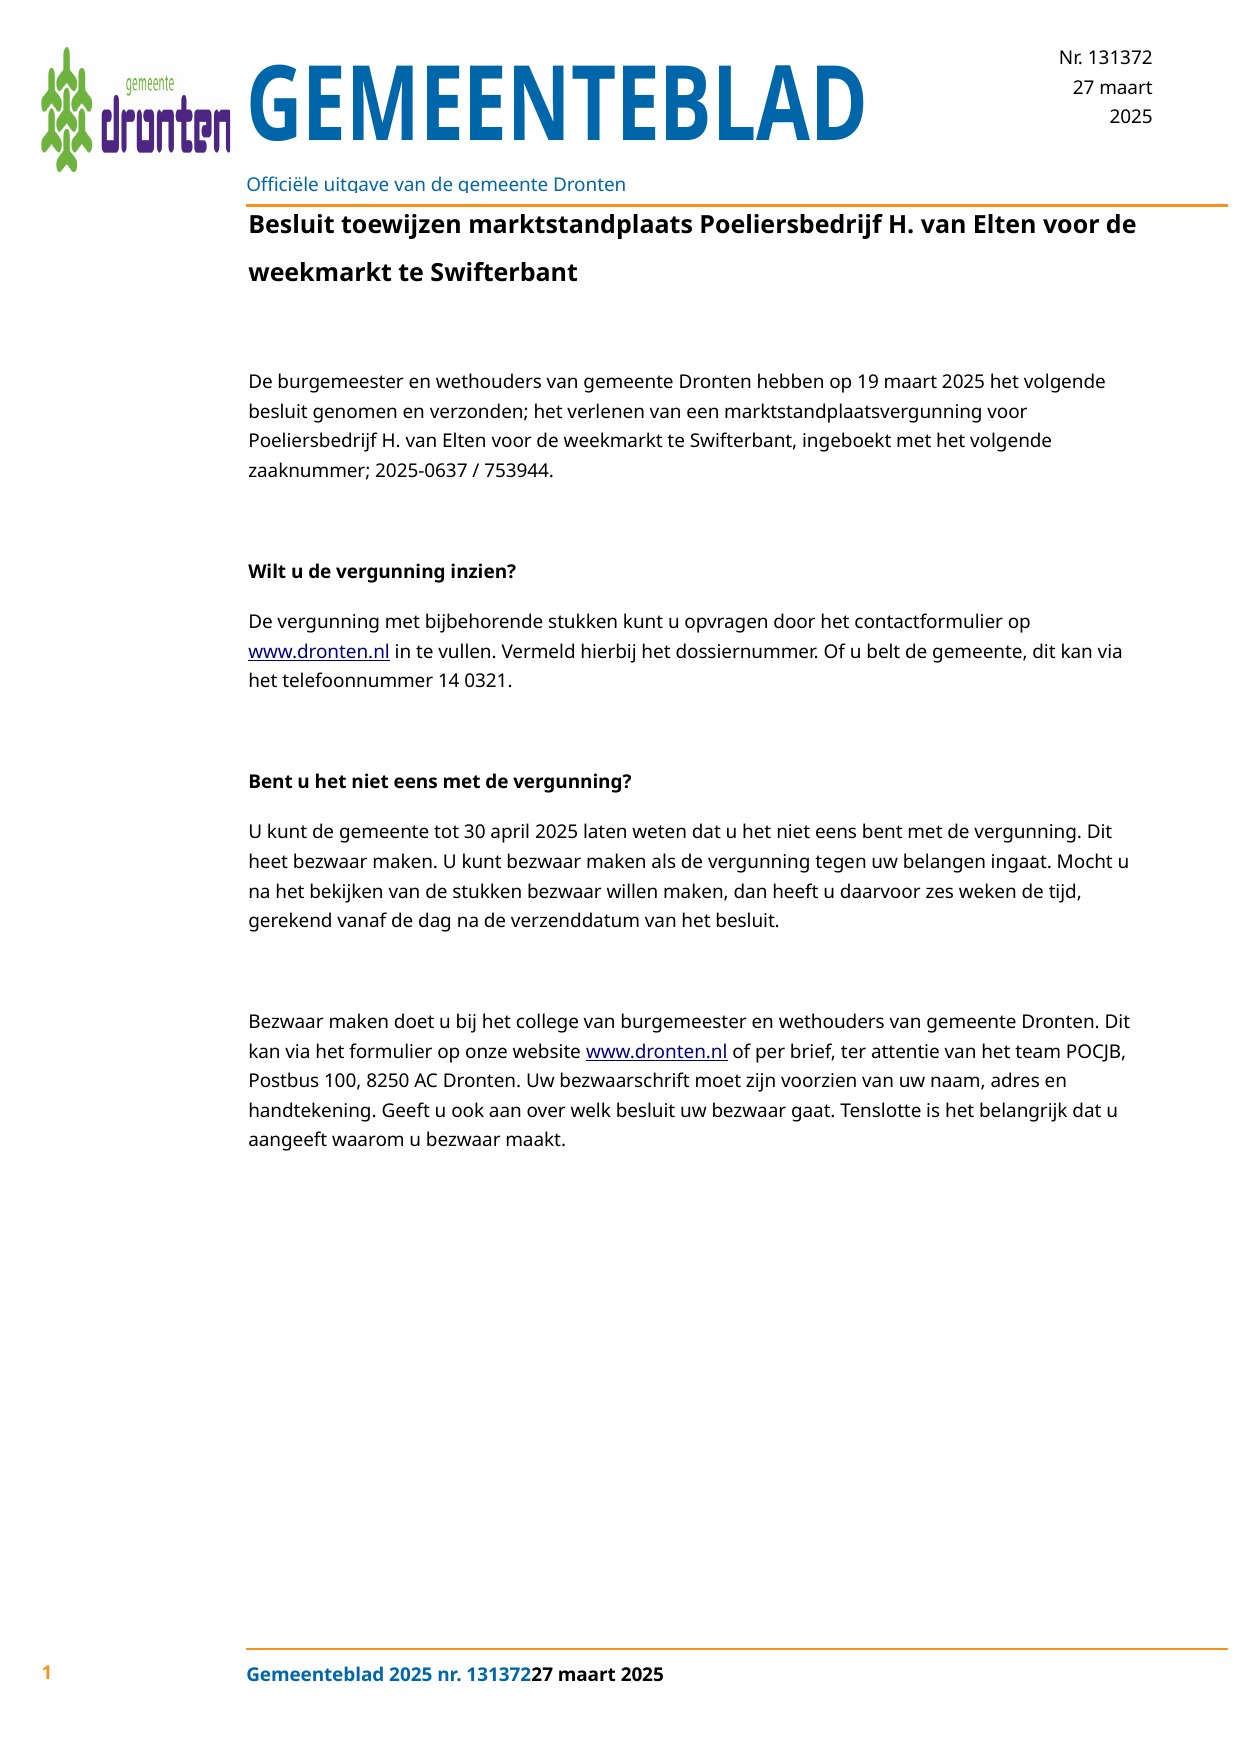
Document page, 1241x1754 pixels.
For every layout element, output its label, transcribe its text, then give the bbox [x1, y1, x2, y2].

text Wilt u de vergunning inzien? [248, 558, 1152, 584]
text De burgemeester en wethouders van gemeente Dronten hebben op 19 maart 2025 het volgende besluit genomen en verzonden; het verlenen van een marktstandplaatsvergunning voor Poeliersbedrijf H. van Elten voor de weekmarkt te Swifterbant, ingeboekt met het volgende zaaknummer; 2025-0637 / 753944. [248, 368, 1152, 483]
text De vergunning met bijbehorende stukken kunt u opvragen door het contactformulier op www.dronten.nl in te vullen. Vermeld hierbij het dossiernummer. Of u belt de gemeente, dit kan via het telefoonnummer 14 0321. [248, 608, 1152, 693]
picture [41, 47, 231, 172]
text Bent u het niet eens met de vergunning? [248, 768, 1152, 794]
text U kunt de gemeente tot 30 april 2025 laten weten dat u het niet eens bent met de vergunning. Dit heet bezwaar maken. U kunt bezwaar maken als de vergunning tegen uw belangen ingaat. Mocht u na het bekijken van de stukken bezwaar willen maken, dan heeft u daarvoor zes weken de tijd, gerekend vanaf de dag na de verzenddatum van het besluit. [248, 819, 1152, 933]
text Besluit toewijzen marktstandplaats Poeliersbedrijf H. van Elten voor de weekmarkt te Swifterbant [248, 207, 1152, 288]
text Bezwaar maken doet u bij het college van burgemeester en wethouders van gemeente Dronten. Dit kan via het formulier op onze website www.dronten.nl of per brief, ter attentie van het team POCJB, Postbus 100, 8250 AC Dronten. Uw bezwaarschrift moet zijn voorzien van uw naam, adres en handtekening. Geeft u ook aan over welk besluit uw bezwaar gaat. Tenslotte is het belangrijk dat u aangeeft waarom u bezwaar maakt. [248, 1008, 1152, 1152]
